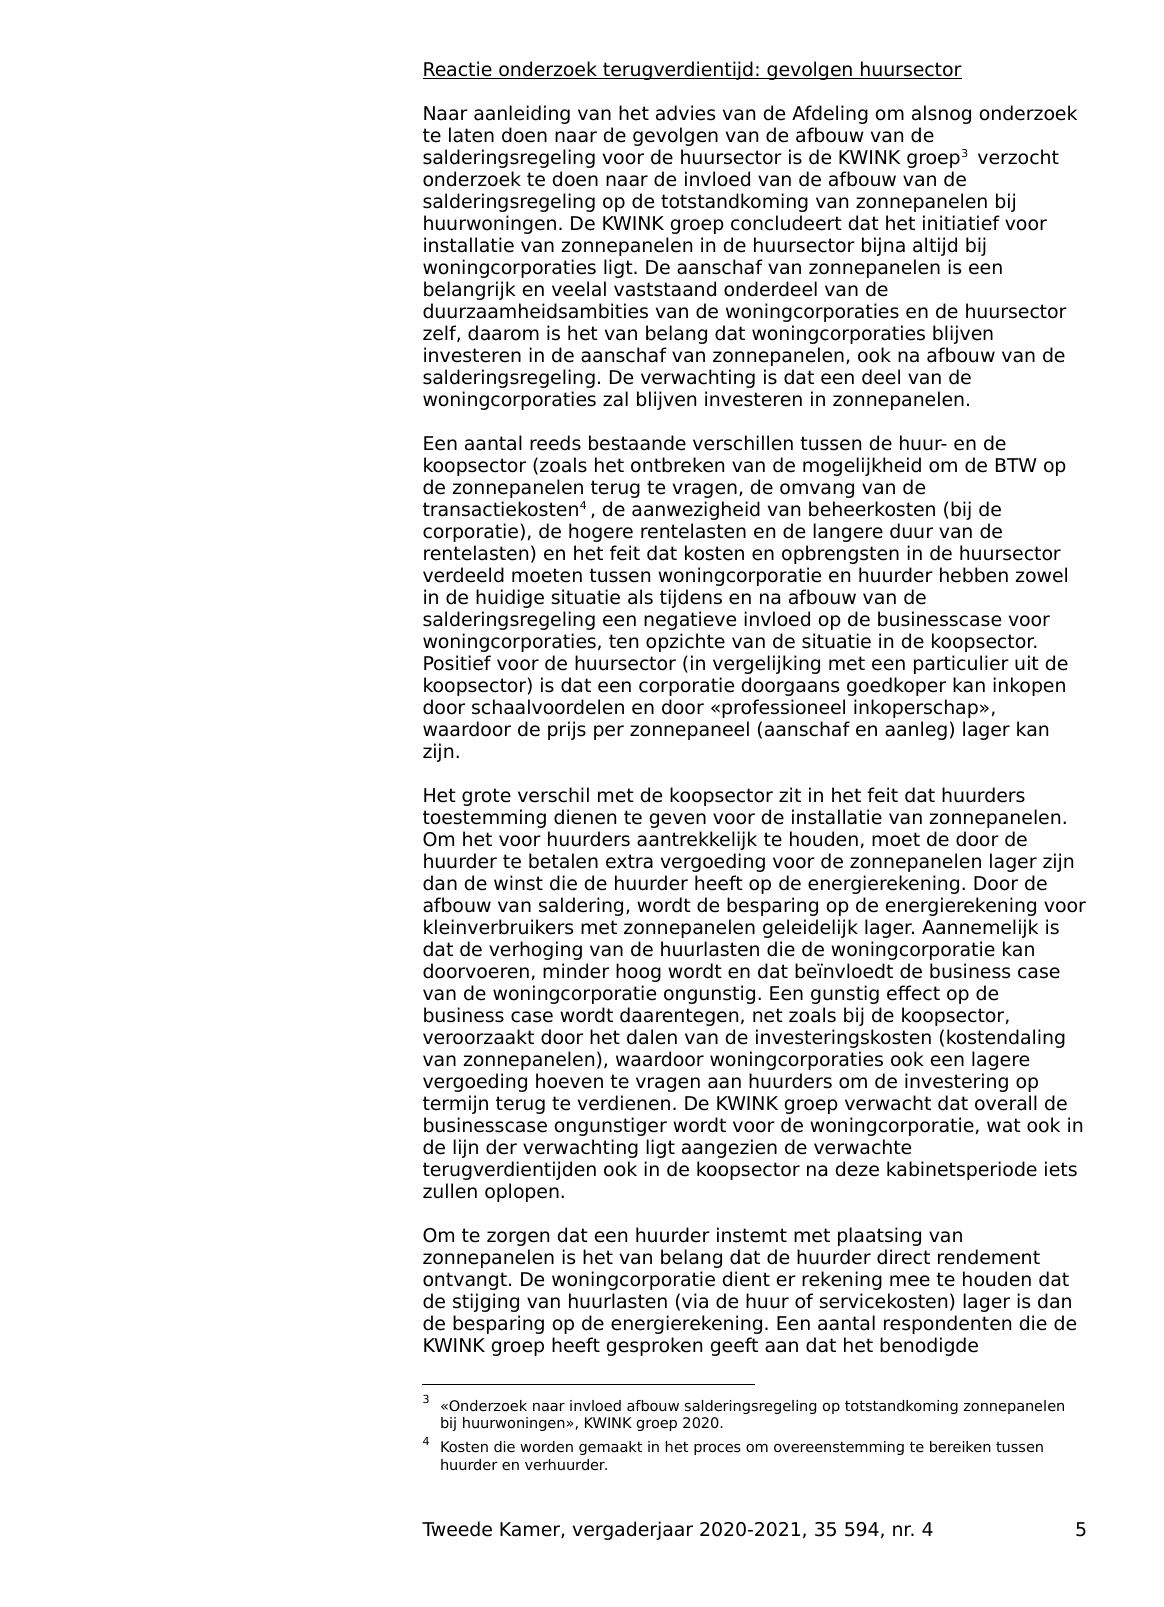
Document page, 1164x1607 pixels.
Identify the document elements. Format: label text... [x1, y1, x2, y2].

text Een aantal reeds bestaande verschillen tussen de huur- en de koopsector (zoals het ontbreken van de mogelijkheid om de BTW op de zonnepanelen terug te vragen, de omvang van de transactiekosten, de aanwezigheid van beheerkosten (bij de corporatie), de hogere rentelasten en de langere duur van de rentelasten) en het feit dat kosten en opbrengsten in de huursector verdeeld moeten tussen woningcorporatie en huurder hebben zowel in de huidige situatie als tijdens en na afbouw van de salderingsregeling een negatieve invloed op de businesscase voor woningcorporaties, ten opzichte van de situatie in de koopsector. Positief voor de huursector (in vergelijking met een particulier uit de koopsector) is dat een corporatie doorgaans goedkoper kan inkopen door schaalvoordelen en door «professioneel inkoperschap», waardoor de prijs per zonnepaneel (aanschaf en aanleg) lager kan zijn. [422, 433, 1087, 763]
text Het grote verschil met de koopsector zit in het feit dat huurders toestemming dienen te geven voor de installatie van zonnepanelen. Om het voor huurders aantrekkelijk te houden, moet de door de huurder te betalen extra vergoeding voor de zonnepanelen lager zijn dan de winst die de huurder heeft op de energierekening. Door de afbouw van saldering, wordt de besparing op de energierekening voor kleinverbruikers met zonnepanelen geleidelijk lager. Aannemelijk is dat de verhoging van de huurlasten die de woningcorporatie kan doorvoeren, minder hoog wordt en dat beïnvloedt de business case van de woningcorporatie ongunstig. Een gunstig effect op de business case wordt daarentegen, net zoals bij de koopsector, veroorzaakt door het dalen van de investeringskosten (kostendaling van zonnepanelen), waardoor woningcorporaties ook een lagere vergoeding hoeven te vragen aan huurders om de investering op termijn terug te verdienen. De KWINK groep verwacht dat overall de businesscase ongunstiger wordt voor de woningcorporatie, wat ook in de lijn der verwachting ligt aangezien de verwachte terugverdientijden ook in de koopsector na deze kabinetsperiode iets zullen oplopen. [422, 785, 1087, 1203]
text Kosten die worden gemaakt in het proces om overeenstemming te bereiken tussen huurder en verhuurder. [422, 1435, 1087, 1474]
text «Onderzoek naar invloed afbouw salderingsregeling op totstandkoming zonnepanelen bij huurwoningen», KWINK groep 2020. [422, 1393, 1087, 1432]
subtitle Reactie onderzoek terugverdientijd: gevolgen huursector [422, 59, 1087, 81]
text Naar aanleiding van het advies van de Afdeling om alsnog onderzoek te laten doen naar de gevolgen van de afbouw van de salderingsregeling voor de huursector is de KWINK groep verzocht onderzoek te doen naar de invloed van de afbouw van de salderingsregeling op de totstandkoming van zonnepanelen bij huurwoningen. De KWINK groep concludeert dat het initiatief voor installatie van zonnepanelen in de huursector bijna altijd bij woningcorporaties ligt. De aanschaf van zonnepanelen is een belangrijk en veelal vaststaand onderdeel van de duurzaamheidsambities van de woningcorporaties en de huursector zelf, daarom is het van belang dat woningcorporaties blijven investeren in de aanschaf van zonnepanelen, ook na afbouw van de salderingsregeling. De verwachting is dat een deel van de woningcorporaties zal blijven investeren in zonnepanelen. [422, 103, 1087, 411]
text Om te zorgen dat een huurder instemt met plaatsing van zonnepanelen is het van belang dat de huurder direct rendement ontvangt. De woningcorporatie dient er rekening mee te houden dat de stijging van huurlasten (via de huur of servicekosten) lager is dan de besparing op de energierekening. Een aantal respondenten die de KWINK groep heeft gesproken geeft aan dat het benodigde [422, 1225, 1087, 1357]
